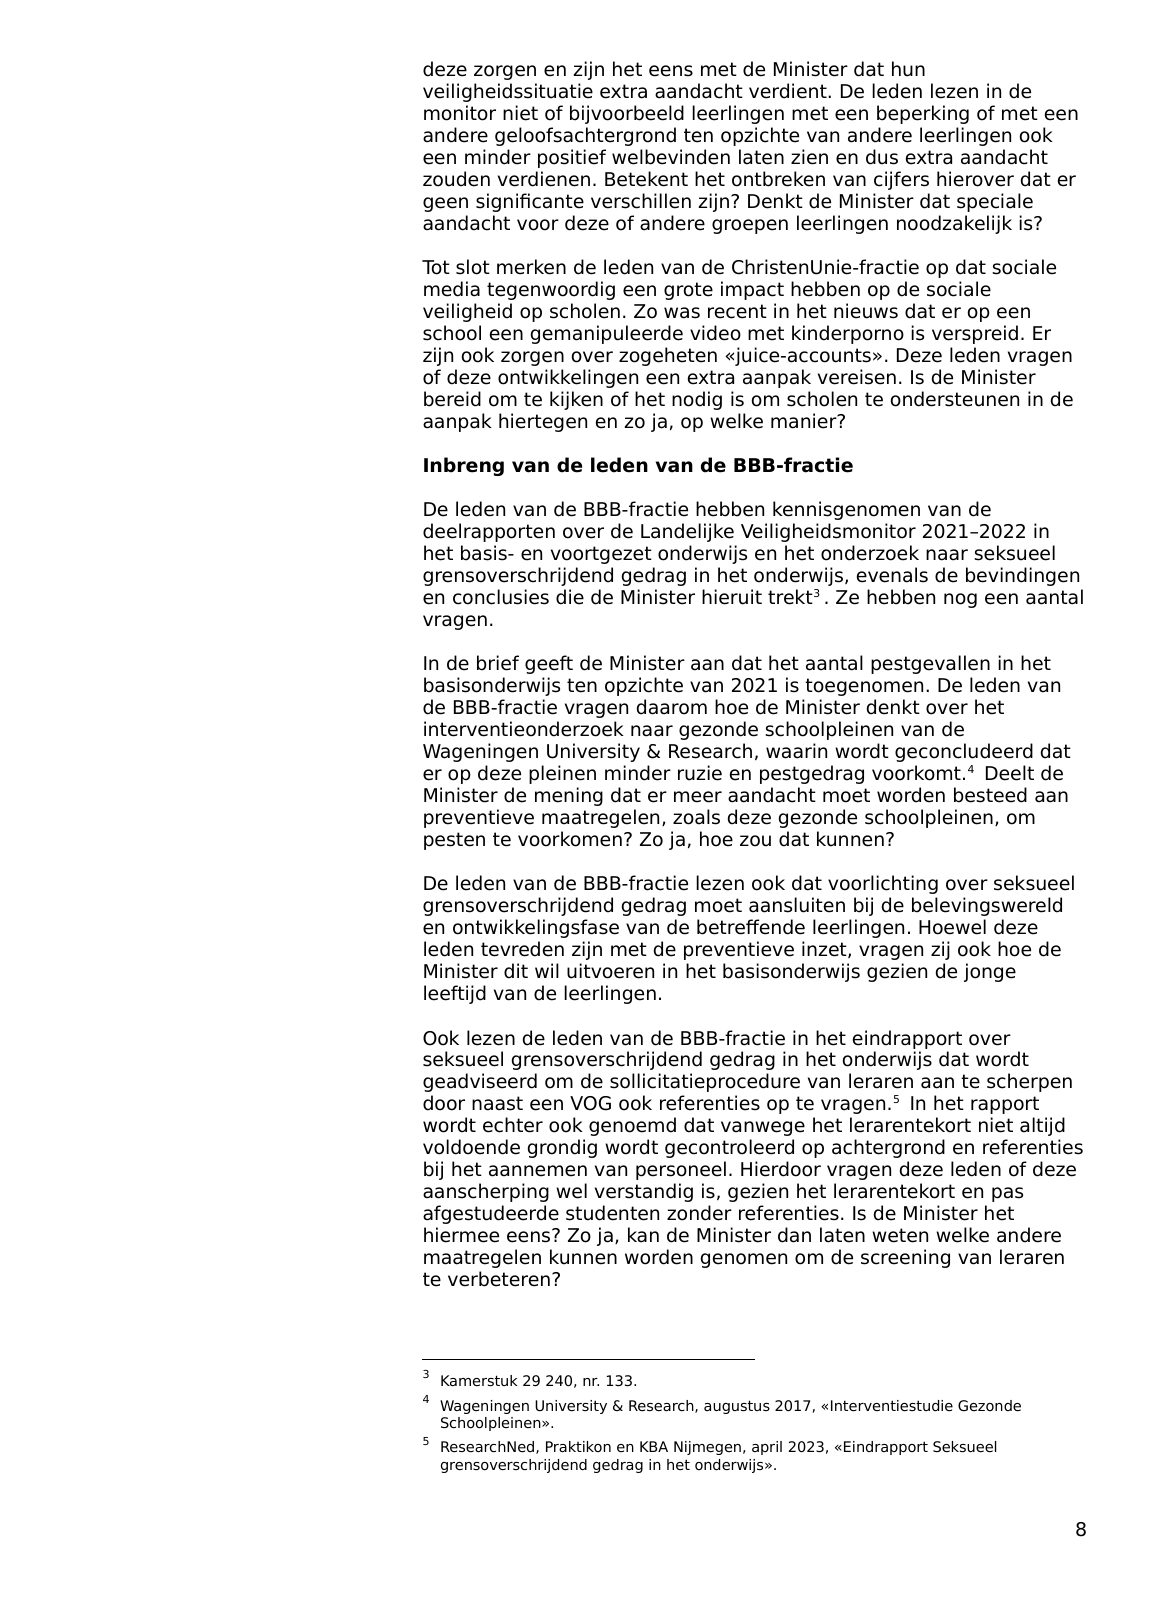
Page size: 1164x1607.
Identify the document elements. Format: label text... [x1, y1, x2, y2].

text Ook lezen de leden van de BBB-fractie in het eindrapport over seksueel grensoverschrijdend gedrag in het onderwijs dat wordt geadviseerd om de sollicitatieprocedure van leraren aan te scherpen door naast een VOG ook referenties op te vragen. In het rapport wordt echter ook genoemd dat vanwege het lerarentekort niet altijd voldoende grondig wordt gecontroleerd op achtergrond en referenties bij het aannemen van personeel. Hierdoor vragen deze leden of deze aanscherping wel verstandig is, gezien het lerarentekort en pas afgestudeerde studenten zonder referenties. Is de Minister het hiermee eens? Zo ja, kan de Minister dan laten weten welke andere maatregelen kunnen worden genomen om de screening van leraren te verbeteren? [422, 1027, 1087, 1291]
text De leden van de BBB-fractie lezen ook dat voorlichting over seksueel grensoverschrijdend gedrag moet aansluiten bij de belevingswereld en ontwikkelingsfase van de betreffende leerlingen. Hoewel deze leden tevreden zijn met de preventieve inzet, vragen zij ook hoe de Minister dit wil uitvoeren in het basisonderwijs gezien de jonge leeftijd van de leerlingen. [422, 873, 1087, 1005]
text Wageningen University & Research, augustus 2017, «Interventiestudie Gezonde Schoolpleinen». [422, 1393, 1087, 1432]
text deze zorgen en zijn het eens met de Minister dat hun veiligheidssituatie extra aandacht verdient. De leden lezen in de monitor niet of bijvoorbeeld leerlingen met een beperking of met een andere geloofsachtergrond ten opzichte van andere leerlingen ook een minder positief welbevinden laten zien en dus extra aandacht zouden verdienen. Betekent het ontbreken van cijfers hierover dat er geen significante verschillen zijn? Denkt de Minister dat speciale aandacht voor deze of andere groepen leerlingen noodzakelijk is? [422, 59, 1087, 235]
text ResearchNed, Praktikon en KBA Nijmegen, april 2023, «Eindrapport Seksueel grensoverschrijdend gedrag in het onderwijs». [422, 1435, 1087, 1474]
text In de brief geeft de Minister aan dat het aantal pestgevallen in het basisonderwijs ten opzichte van 2021 is toegenomen. De leden van de BBB-fractie vragen daarom hoe de Minister denkt over het interventieonderzoek naar gezonde schoolpleinen van de Wageningen University & Research, waarin wordt geconcludeerd dat er op deze pleinen minder ruzie en pestgedrag voorkomt. Deelt de Minister de mening dat er meer aandacht moet worden besteed aan preventieve maatregelen, zoals deze gezonde schoolpleinen, om pesten te voorkomen? Zo ja, hoe zou dat kunnen? [422, 653, 1087, 851]
text Tot slot merken de leden van de ChristenUnie-fractie op dat sociale media tegenwoordig een grote impact hebben op de sociale veiligheid op scholen. Zo was recent in het nieuws dat er op een school een gemanipuleerde video met kinderporno is verspreid. Er zijn ook zorgen over zogeheten «juice-accounts». Deze leden vragen of deze ontwikkelingen een extra aanpak vereisen. Is de Minister bereid om te kijken of het nodig is om scholen te ondersteunen in de aanpak hiertegen en zo ja, op welke manier? [422, 257, 1087, 433]
subtitle Inbreng van de leden van de BBB-fractie [422, 455, 1087, 477]
text De leden van de BBB-fractie hebben kennisgenomen van de deelrapporten over de Landelijke Veiligheidsmonitor 2021–2022 in het basis- en voortgezet onderwijs en het onderzoek naar seksueel grensoverschrijdend gedrag in het onderwijs, evenals de bevindingen en conclusies die de Minister hieruit trekt. Ze hebben nog een aantal vragen. [422, 499, 1087, 631]
text Kamerstuk 29 240, nr. 133. [422, 1368, 1087, 1391]
